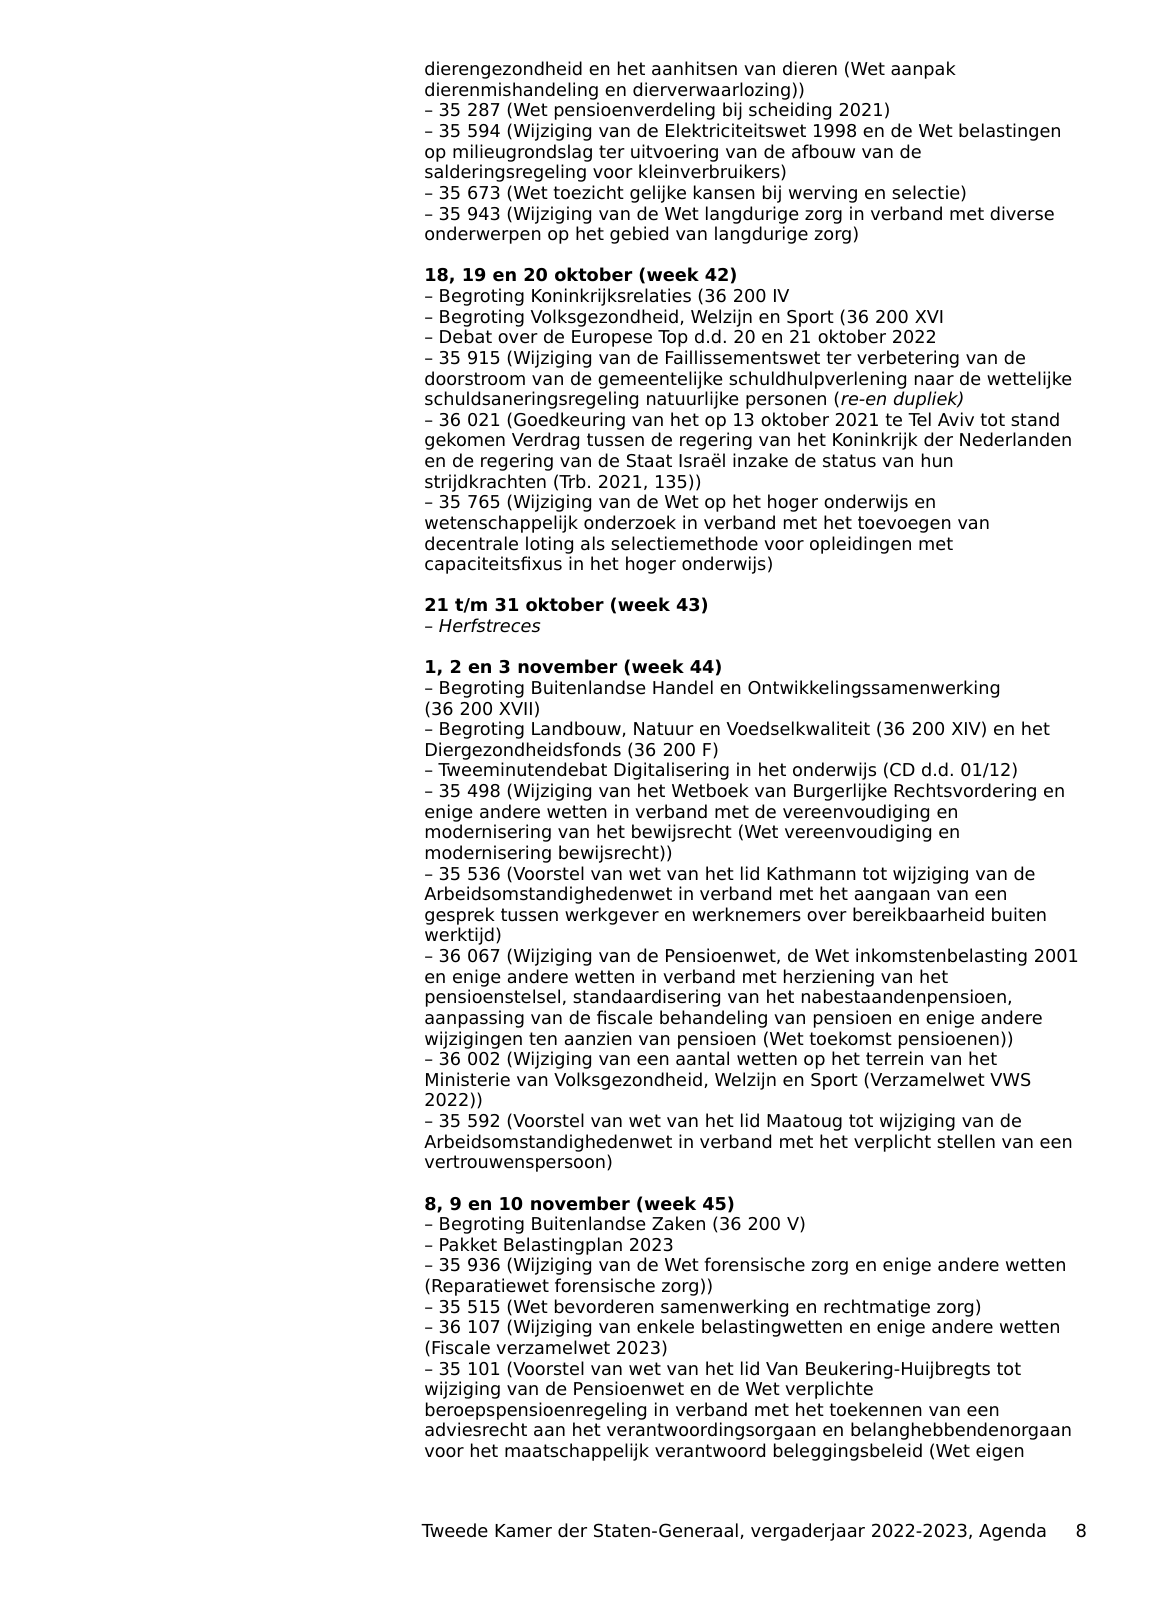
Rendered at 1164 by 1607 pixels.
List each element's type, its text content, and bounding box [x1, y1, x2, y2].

table_cell [401, 946, 418, 1049]
table_cell – Debat over de Europese Top d.d. 20 en 21 oktober 2022 [418, 327, 1087, 348]
table_cell [77, 1359, 401, 1462]
table_cell [401, 1194, 418, 1214]
table_cell [401, 492, 418, 575]
table_cell [77, 781, 401, 863]
table_cell 1, 2 en 3 november (week 44) [418, 657, 1087, 678]
table_cell [401, 678, 418, 698]
table_cell [77, 265, 401, 286]
table_cell [401, 1049, 418, 1111]
table_cell [401, 1317, 418, 1358]
table_cell [77, 1317, 401, 1358]
table_cell – 35 673 (Wet toezicht gelijke kansen bij werving en selectie) [418, 183, 1087, 203]
table_cell [77, 575, 401, 595]
table_cell [77, 595, 401, 616]
table_cell – 36 107 (Wijziging van enkele belastingwetten en enige andere wetten (Fiscale verzamelwet 2023) [418, 1317, 1087, 1358]
table_cell – 35 287 (Wet pensioenverdeling bij scheiding 2021) [418, 100, 1087, 121]
table_cell [401, 699, 418, 719]
table_cell [401, 781, 418, 863]
table_cell [401, 1111, 418, 1173]
table_cell [401, 59, 418, 100]
table_cell – Begroting Volksgezondheid, Welzijn en Sport (36 200 XVI [418, 307, 1087, 327]
table_cell [77, 59, 401, 100]
table_cell [401, 348, 418, 410]
table_cell [401, 760, 418, 781]
table_cell [77, 946, 401, 1049]
table_cell [77, 286, 401, 307]
table_cell 18, 19 en 20 oktober (week 42) [418, 265, 1087, 286]
table_cell [401, 100, 418, 121]
table_cell – Begroting Buitenlandse Handel en Ontwikkelingssamenwerking [418, 678, 1087, 698]
table_cell [77, 245, 401, 265]
table_cell [401, 245, 418, 265]
table_cell [77, 616, 401, 637]
table_cell [77, 1111, 401, 1173]
table_cell – 35 101 (Voorstel van wet van het lid Van Beukering-Huijbregts tot wijziging van de Pensioenwet en de Wet verplichte beroepspensioenregeling in verband met het toekennen van een adviesrecht aan het verantwoordingsorgaan en belanghebbendenorgaan voor het maatschappelijk verantwoord beleggingsbeleid (Wet eigen [418, 1359, 1087, 1462]
table_cell [418, 637, 1087, 657]
table_cell [418, 1173, 1087, 1193]
table_cell [401, 864, 418, 946]
table_cell – 35 498 (Wijziging van het Wetboek van Burgerlijke Rechtsvordering en enige andere wetten in verband met de vereenvoudiging en modernisering van het bewijsrecht (Wet vereenvoudiging en modernisering bewijsrecht)) [418, 781, 1087, 863]
table_cell – 35 536 (Voorstel van wet van het lid Kathmann tot wijziging van de Arbeidsomstandighedenwet in verband met het aangaan van een gesprek tussen werkgever en werknemers over bereikbaarheid buiten werktijd) [418, 864, 1087, 946]
table_cell [401, 121, 418, 183]
table_cell – 36 067 (Wijziging van de Pensioenwet, de Wet inkomstenbelasting 2001 en enige andere wetten in verband met herziening van het pensioenstelsel, standaardisering van het nabestaandenpensioen, aanpassing van de fiscale behandeling van pensioen en enige andere wijzigingen ten aanzien van pensioen (Wet toekomst pensioenen)) [418, 946, 1087, 1049]
table_cell [401, 1255, 418, 1297]
table_cell [77, 348, 401, 410]
table_cell [401, 657, 418, 678]
table_cell [77, 1049, 401, 1111]
table_cell [401, 575, 418, 595]
table_cell [77, 1173, 401, 1193]
table_cell [77, 1235, 401, 1255]
table_cell – Begroting Buitenlandse Zaken (36 200 V) [418, 1214, 1087, 1235]
table_cell (36 200 XVII) [418, 699, 1087, 719]
table_cell – 35 936 (Wijziging van de Wet forensische zorg en enige andere wetten (Reparatiewet forensische zorg)) [418, 1255, 1087, 1297]
table_cell [401, 265, 418, 286]
table_cell 21 t/m 31 oktober (week 43) [418, 595, 1087, 616]
table_cell – Begroting Koninkrijksrelaties (36 200 IV [418, 286, 1087, 307]
table_cell [77, 637, 401, 657]
table_cell 8, 9 en 10 november (week 45) [418, 1194, 1087, 1214]
table_cell [401, 1359, 418, 1462]
table_cell [77, 307, 401, 327]
table_cell – 35 594 (Wijziging van de Elektriciteitswet 1998 en de Wet belastingen op milieugrondslag ter uitvoering van de afbouw van de salderingsregeling voor kleinverbruikers) [418, 121, 1087, 183]
table_cell [77, 204, 401, 245]
table_cell [77, 719, 401, 760]
table_cell [77, 1255, 401, 1297]
table_cell [77, 657, 401, 678]
table_cell [401, 1235, 418, 1255]
table_cell [77, 678, 401, 698]
table_cell [77, 699, 401, 719]
table_cell [401, 719, 418, 760]
table_cell – 35 592 (Voorstel van wet van het lid Maatoug tot wijziging van de Arbeidsomstandighedenwet in verband met het verplicht stellen van een vertrouwenspersoon) [418, 1111, 1087, 1173]
table_cell [77, 327, 401, 348]
table_cell – 35 765 (Wijziging van de Wet op het hoger onderwijs en wetenschappelijk onderzoek in verband met het toevoegen van decentrale loting als selectiemethode voor opleidingen met capaciteitsfixus in het hoger onderwijs) [418, 492, 1087, 575]
table_cell dierengezondheid en het aanhitsen van dieren (Wet aanpak dierenmishandeling en dierverwaarlozing)) [418, 59, 1087, 100]
table_cell – 36 021 (Goedkeuring van het op 13 oktober 2021 te Tel Aviv tot stand gekomen Verdrag tussen de regering van het Koninkrijk der Nederlanden en de regering van de Staat Israël inzake de status van hun strijdkrachten (Trb. 2021, 135)) [418, 410, 1087, 492]
table_cell [401, 307, 418, 327]
table_cell [77, 492, 401, 575]
table_cell [77, 183, 401, 203]
table_cell [401, 410, 418, 492]
table_cell [77, 100, 401, 121]
table_cell [401, 204, 418, 245]
table_cell [401, 595, 418, 616]
table_cell [401, 1214, 418, 1235]
table_cell – Herfstreces [418, 616, 1087, 637]
table_cell [77, 410, 401, 492]
table_cell [401, 327, 418, 348]
table_cell [401, 183, 418, 203]
table_cell – 35 943 (Wijziging van de Wet langdurige zorg in verband met diverse onderwerpen op het gebied van langdurige zorg) [418, 204, 1087, 245]
table_cell [418, 245, 1087, 265]
table_cell [401, 637, 418, 657]
table_cell [77, 760, 401, 781]
table_cell – 35 515 (Wet bevorderen samenwerking en rechtmatige zorg) [418, 1297, 1087, 1317]
table_cell – Pakket Belastingplan 2023 [418, 1235, 1087, 1255]
table_cell [418, 575, 1087, 595]
table_cell – 36 002 (Wijziging van een aantal wetten op het terrein van het Ministerie van Volksgezondheid, Welzijn en Sport (Verzamelwet VWS 2022)) [418, 1049, 1087, 1111]
table_cell [77, 121, 401, 183]
table_cell [401, 616, 418, 637]
table_cell [77, 864, 401, 946]
table_cell [77, 1194, 401, 1214]
table_cell [401, 286, 418, 307]
table_cell [77, 1297, 401, 1317]
table_cell [401, 1173, 418, 1193]
table_cell – Tweeminutendebat Digitalisering in het onderwijs (CD d.d. 01/12) [418, 760, 1087, 781]
table_cell – 35 915 (Wijziging van de Faillissementswet ter verbetering van de doorstroom van de gemeentelijke schuldhulpverlening naar de wettelijke schuldsaneringsregeling natuurlijke personen (re-en dupliek) [418, 348, 1087, 410]
table_cell – Begroting Landbouw, Natuur en Voedselkwaliteit (36 200 XIV) en het Diergezondheidsfonds (36 200 F) [418, 719, 1087, 760]
table_cell [401, 1297, 418, 1317]
table_cell [77, 1214, 401, 1235]
